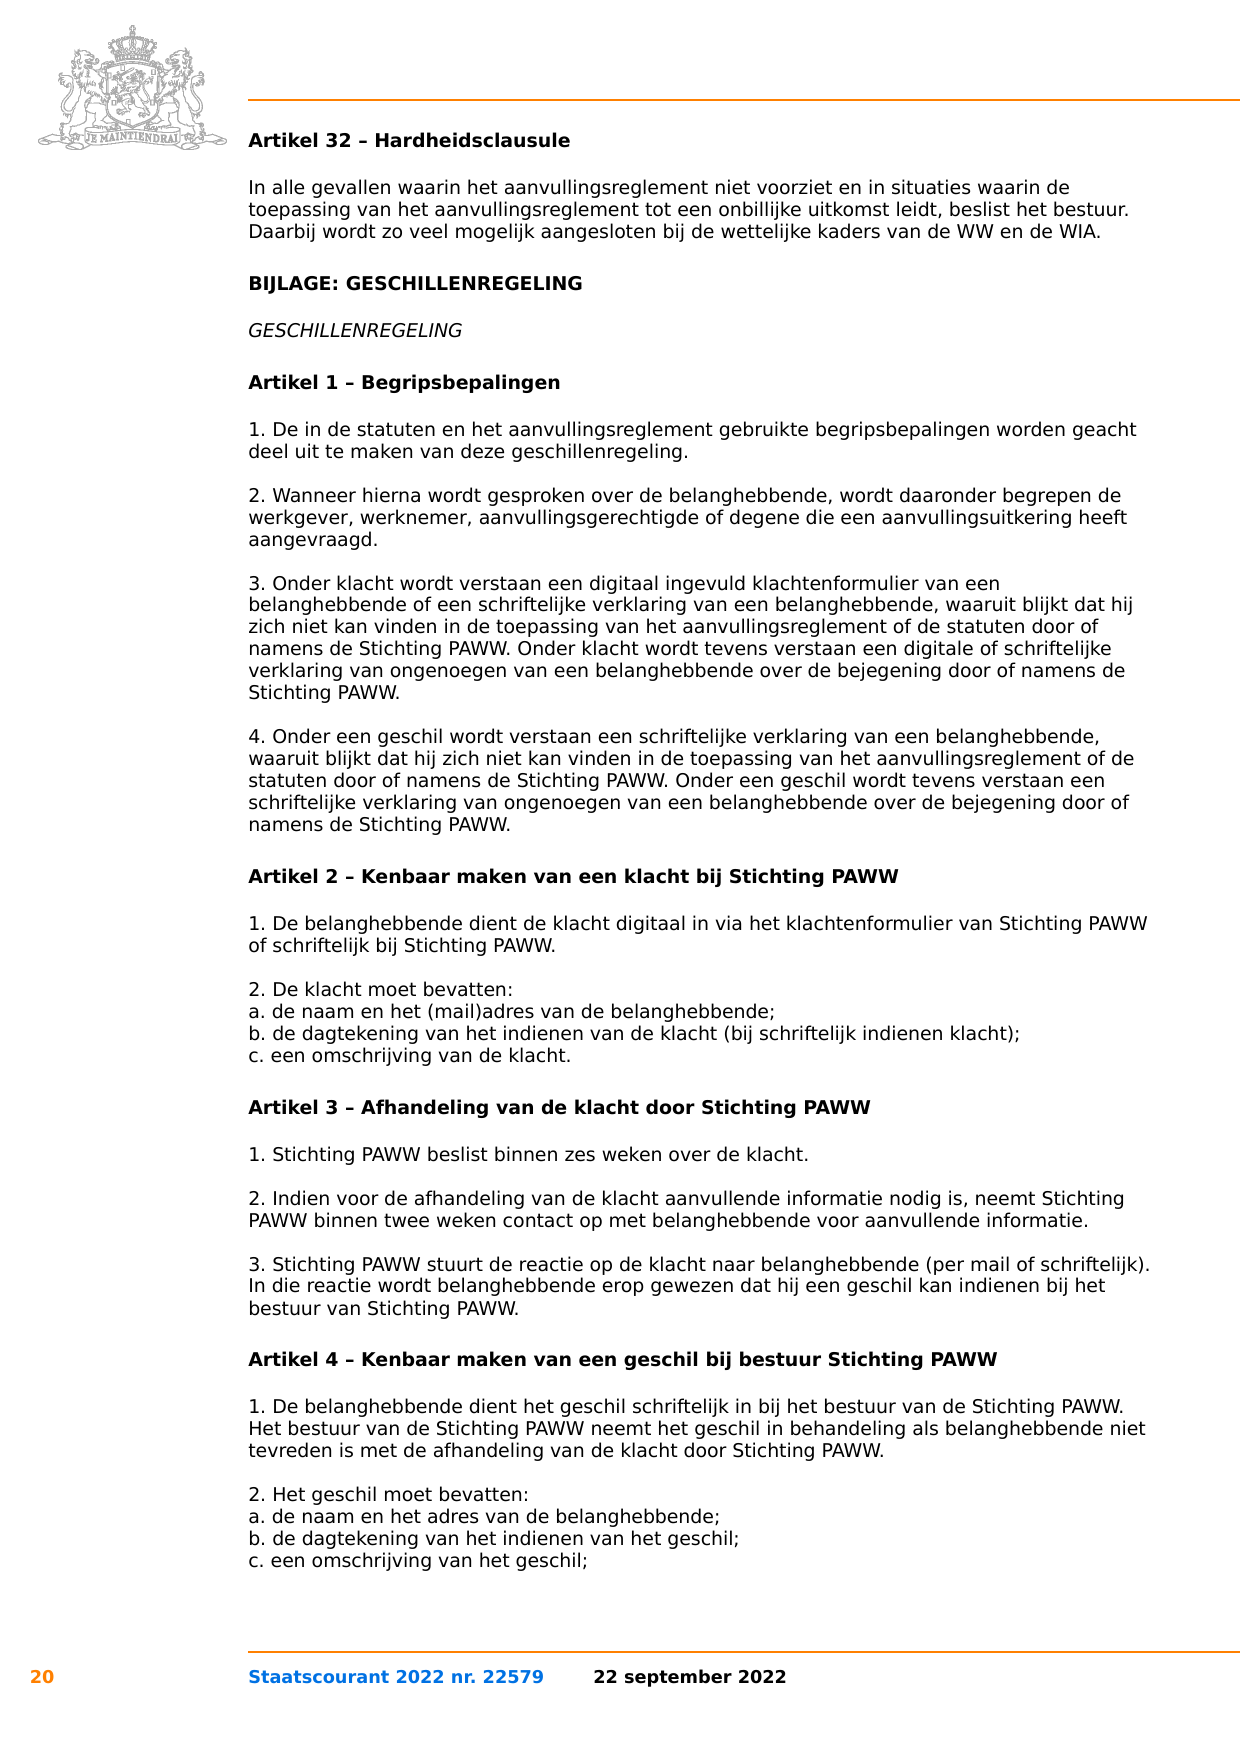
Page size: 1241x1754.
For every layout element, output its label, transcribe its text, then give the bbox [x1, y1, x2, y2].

text b. de dagtekening van het indienen van de klacht (bij schriftelijk indienen klacht); [248, 1023, 1163, 1045]
text b. de dagtekening van het indienen van het geschil; [248, 1528, 1163, 1550]
text 2. Indien voor de afhandeling van de klacht aanvullende informatie nodig is, neemt Stichting PAWW binnen twee weken contact op met belanghebbende voor aanvullende informatie. [248, 1188, 1163, 1232]
text a. de naam en het adres van de belanghebbende; [248, 1506, 1163, 1528]
subtitle Artikel 4 – Kenbaar maken van een geschil bij bestuur Stichting PAWW [248, 1349, 1163, 1371]
subtitle Artikel 1 – Begripsbepalingen [248, 372, 1163, 394]
text 1. De in de statuten en het aanvullingsreglement gebruikte begripsbepalingen worden geacht deel uit te maken van deze geschillenregeling. [248, 419, 1163, 463]
subtitle Artikel 32 – Hardheidsclausule [248, 130, 1163, 152]
subtitle Artikel 2 – Kenbaar maken van een klacht bij Stichting PAWW [248, 866, 1163, 888]
text In alle gevallen waarin het aanvullingsreglement niet voorziet en in situaties waarin de toepassing van het aanvullingsreglement tot een onbillijke uitkomst leidt, beslist het bestuur. Daarbij wordt zo veel mogelijk aangesloten bij de wettelijke kaders van de WW en de WIA. [248, 177, 1163, 243]
text 1. De belanghebbende dient het geschil schriftelijk in bij het bestuur van de Stichting PAWW. Het bestuur van de Stichting PAWW neemt het geschil in behandeling als belanghebbende niet tevreden is met de afhandeling van de klacht door Stichting PAWW. [248, 1396, 1163, 1462]
text 1. De belanghebbende dient de klacht digitaal in via het klachtenformulier van Stichting PAWW of schriftelijk bij Stichting PAWW. [248, 913, 1163, 957]
text 2. Het geschil moet bevatten: [248, 1484, 1163, 1506]
text c. een omschrijving van het geschil; [248, 1550, 1163, 1572]
text a. de naam en het (mail)adres van de belanghebbende; [248, 1001, 1163, 1023]
text 2. De klacht moet bevatten: [248, 979, 1163, 1001]
text c. een omschrijving van de klacht. [248, 1045, 1163, 1067]
text 2. Wanneer hierna wordt gesproken over de belanghebbende, wordt daaronder begrepen de werkgever, werknemer, aanvullingsgerechtigde of degene die een aanvullingsuitkering heeft aangevraagd. [248, 484, 1163, 551]
subtitle GESCHILLENREGELING [248, 320, 1163, 342]
text 3. Stichting PAWW stuurt de reactie op de klacht naar belanghebbende (per mail of schriftelijk). In die reactie wordt belanghebbende erop gewezen dat hij een geschil kan indienen bij het bestuur van Stichting PAWW. [248, 1253, 1163, 1319]
text 3. Onder klacht wordt verstaan een digitaal ingevuld klachtenformulier van een belanghebbende of een schriftelijke verklaring van een belanghebbende, waaruit blijkt dat hij zich niet kan vinden in de toepassing van het aanvullingsreglement of de statuten door of namens de Stichting PAWW. Onder klacht wordt tevens verstaan een digitale of schriftelijke verklaring van ongenoegen van een belanghebbende over de bejegening door of namens de Stichting PAWW. [248, 572, 1163, 704]
text 4. Onder een geschil wordt verstaan een schriftelijke verklaring van een belanghebbende, waaruit blijkt dat hij zich niet kan vinden in de toepassing van het aanvullingsreglement of de statuten door of namens de Stichting PAWW. Onder een geschil wordt tevens verstaan een schriftelijke verklaring van ongenoegen van een belanghebbende over de bejegening door of namens de Stichting PAWW. [248, 726, 1163, 836]
text 1. Stichting PAWW beslist binnen zes weken over de klacht. [248, 1144, 1163, 1166]
subtitle Artikel 3 – Afhandeling van de klacht door Stichting PAWW [248, 1097, 1163, 1119]
picture [38, 25, 227, 150]
subtitle BIJLAGE: GESCHILLENREGELING [248, 273, 1163, 295]
